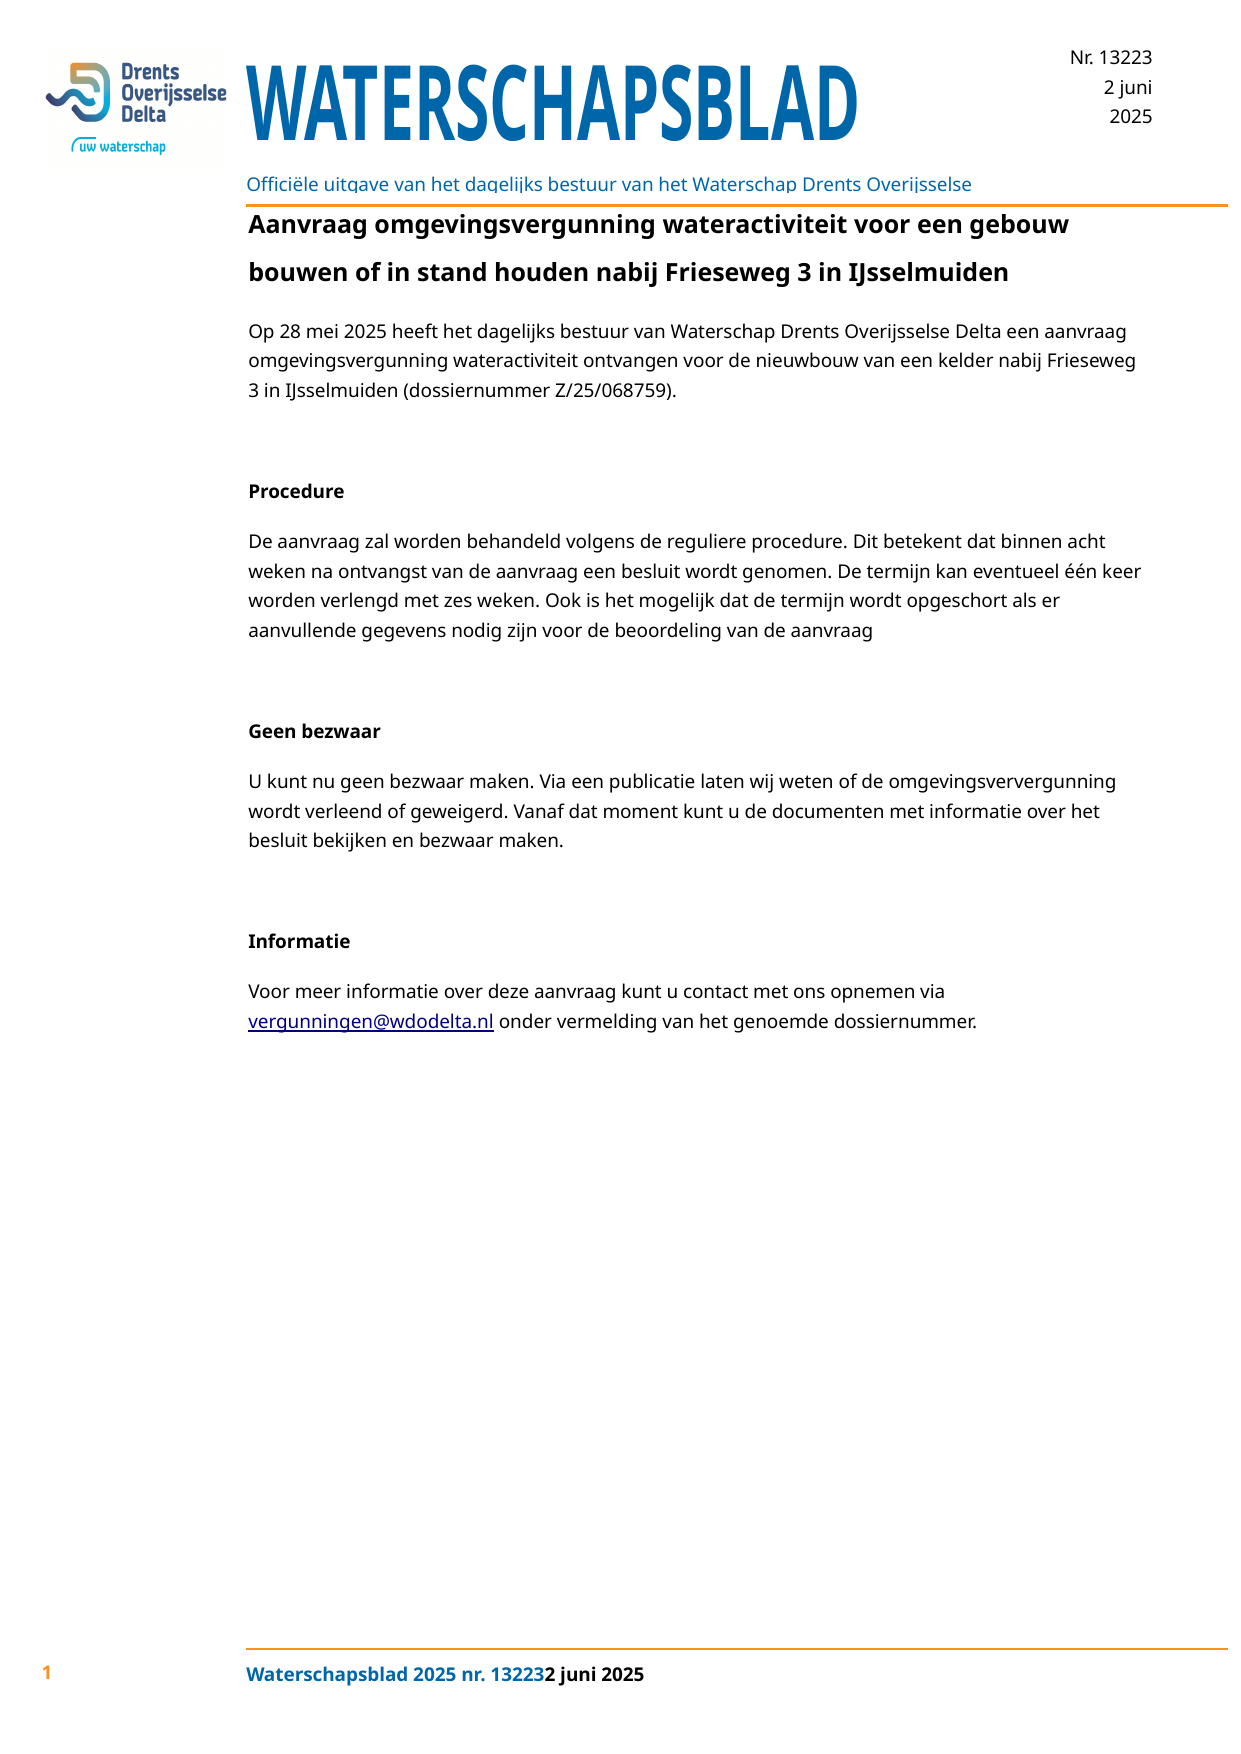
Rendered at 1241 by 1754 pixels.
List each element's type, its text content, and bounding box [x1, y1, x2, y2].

text Geen bezwaar [248, 718, 1152, 744]
text Aanvraag omgevingsvergunning wateractiviteit voor een gebouw bouwen of in stand houden nabij Frieseweg 3 in IJsselmuiden [248, 207, 1152, 288]
text Op 28 mei 2025 heeft het dagelijks bestuur van Waterschap Drents Overijsselse Delta een aanvraag omgevingsvergunning wateractiviteit ontvangen voor de nieuwbouw van een kelder nabij Frieseweg 3 in IJsselmuiden (dossiernummer Z/25/068759). [248, 318, 1152, 403]
text Procedure [248, 478, 1152, 504]
picture [41, 47, 231, 172]
text De aanvraag zal worden behandeld volgens de reguliere procedure. Dit betekent dat binnen acht weken na ontvangst van de aanvraag een besluit wordt genomen. De termijn kan eventueel één keer worden verlengd met zes weken. Ook is het mogelijk dat de termijn wordt opgeschort als er aanvullende gegevens nodig zijn voor de beoordeling van de aanvraag [248, 528, 1152, 643]
text U kunt nu geen bezwaar maken. Via een publicatie laten wij weten of de omgevingsververgunning wordt verleend of geweigerd. Vanaf dat moment kunt u de documenten met informatie over het besluit bekijken en bezwaar maken. [248, 768, 1152, 853]
text Voor meer informatie over deze aanvraag kunt u contact met ons opnemen via vergunningen@wdodelta.nl onder vermelding van het genoemde dossiernummer. [248, 979, 1152, 1034]
text Informatie [248, 928, 1152, 954]
